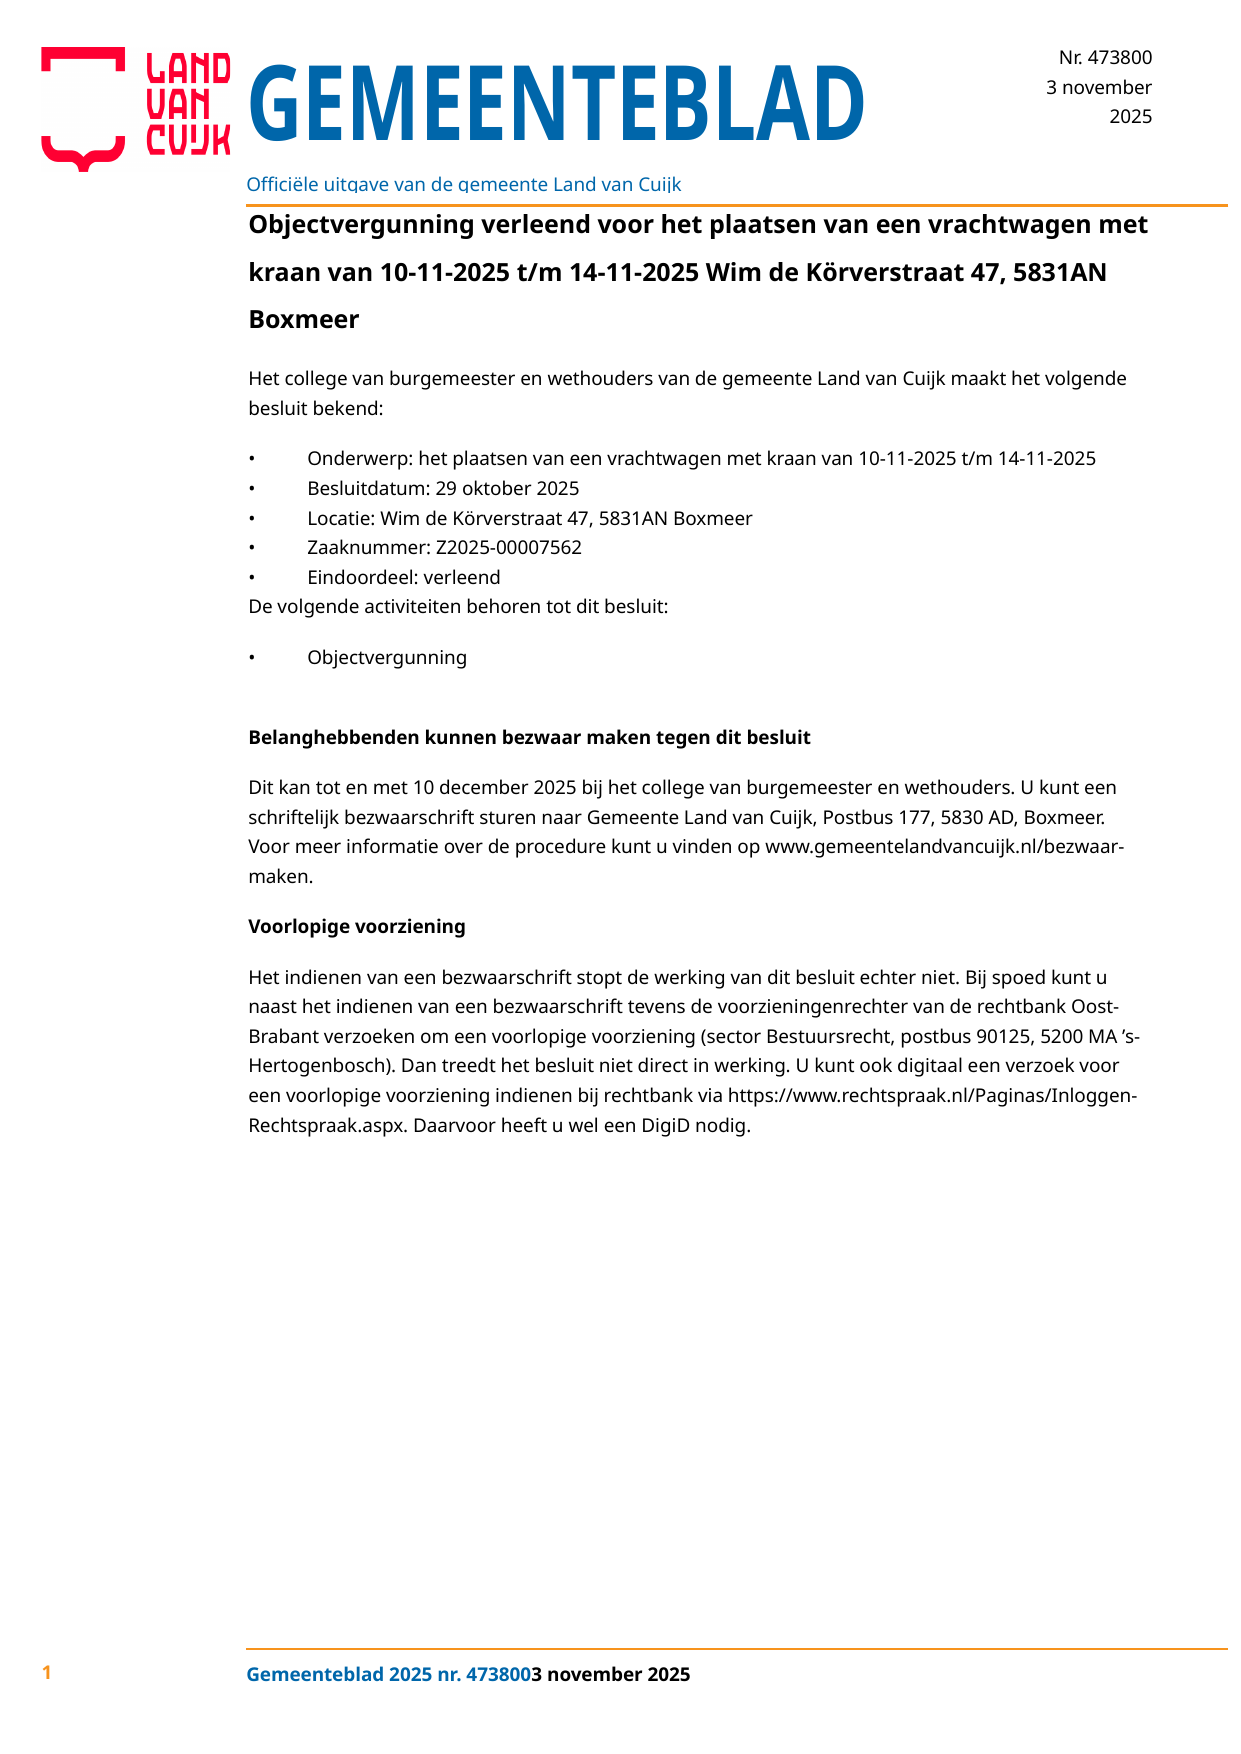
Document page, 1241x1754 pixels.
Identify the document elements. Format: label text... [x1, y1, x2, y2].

list Locatie: Wim de Körverstraat 47, 5831AN Boxmeer [248, 505, 1152, 530]
text Objectvergunning verleend voor het plaatsen van een vrachtwagen met kraan van 10-11-2025 t/m 14-11-2025 Wim de Körverstraat 47, 5831AN Boxmeer [248, 207, 1152, 336]
list Zaaknummer: Z2025-00007562 [248, 534, 1152, 560]
text De volgende activiteiten behoren tot dit besluit: [248, 593, 1152, 619]
list Onderwerp: het plaatsen van een vrachtwagen met kraan van 10-11-2025 t/m 14-11-2025 [248, 446, 1152, 471]
list Besluitdatum: 29 oktober 2025 [248, 475, 1152, 501]
list Eindoordeel: verleend [248, 564, 1152, 589]
text Het indienen van een bezwaarschrift stopt de werking van dit besluit echter niet. Bij spoed kunt u naast het indienen van een bezwaarschrift tevens de voorzieningenrechter van de rechtbank Oost-Brabant verzoeken om een voorlopige voorziening (sector Bestuursrecht, postbus 90125, 5200 MA ’s-Hertogenbosch). Dan treedt het besluit niet direct in werking. U kunt ook digitaal een verzoek voor een voorlopige voorziening indienen bij rechtbank via https://www.rechtspraak.nl/Paginas/Inloggen-Rechtspraak.aspx. Daarvoor heeft u wel een DigiD nodig. [248, 964, 1152, 1137]
list Objectvergunning [248, 644, 1152, 669]
text Voorlopige voorziening [248, 913, 1152, 939]
text Dit kan tot en met 10 december 2025 bij het college van burgemeester en wethouders. U kunt een schriftelijk bezwaarschrift sturen naar Gemeente Land van Cuijk, Postbus 177, 5830 AD, Boxmeer. Voor meer informatie over de procedure kunt u vinden op www.gemeentelandvancuijk.nl/bezwaar-maken. [248, 774, 1152, 889]
text Het college van burgemeester en wethouders van de gemeente Land van Cuijk maakt het volgende besluit bekend: [248, 366, 1152, 421]
picture [41, 47, 231, 172]
text Belanghebbenden kunnen bezwaar maken tegen dit besluit [248, 724, 1152, 749]
